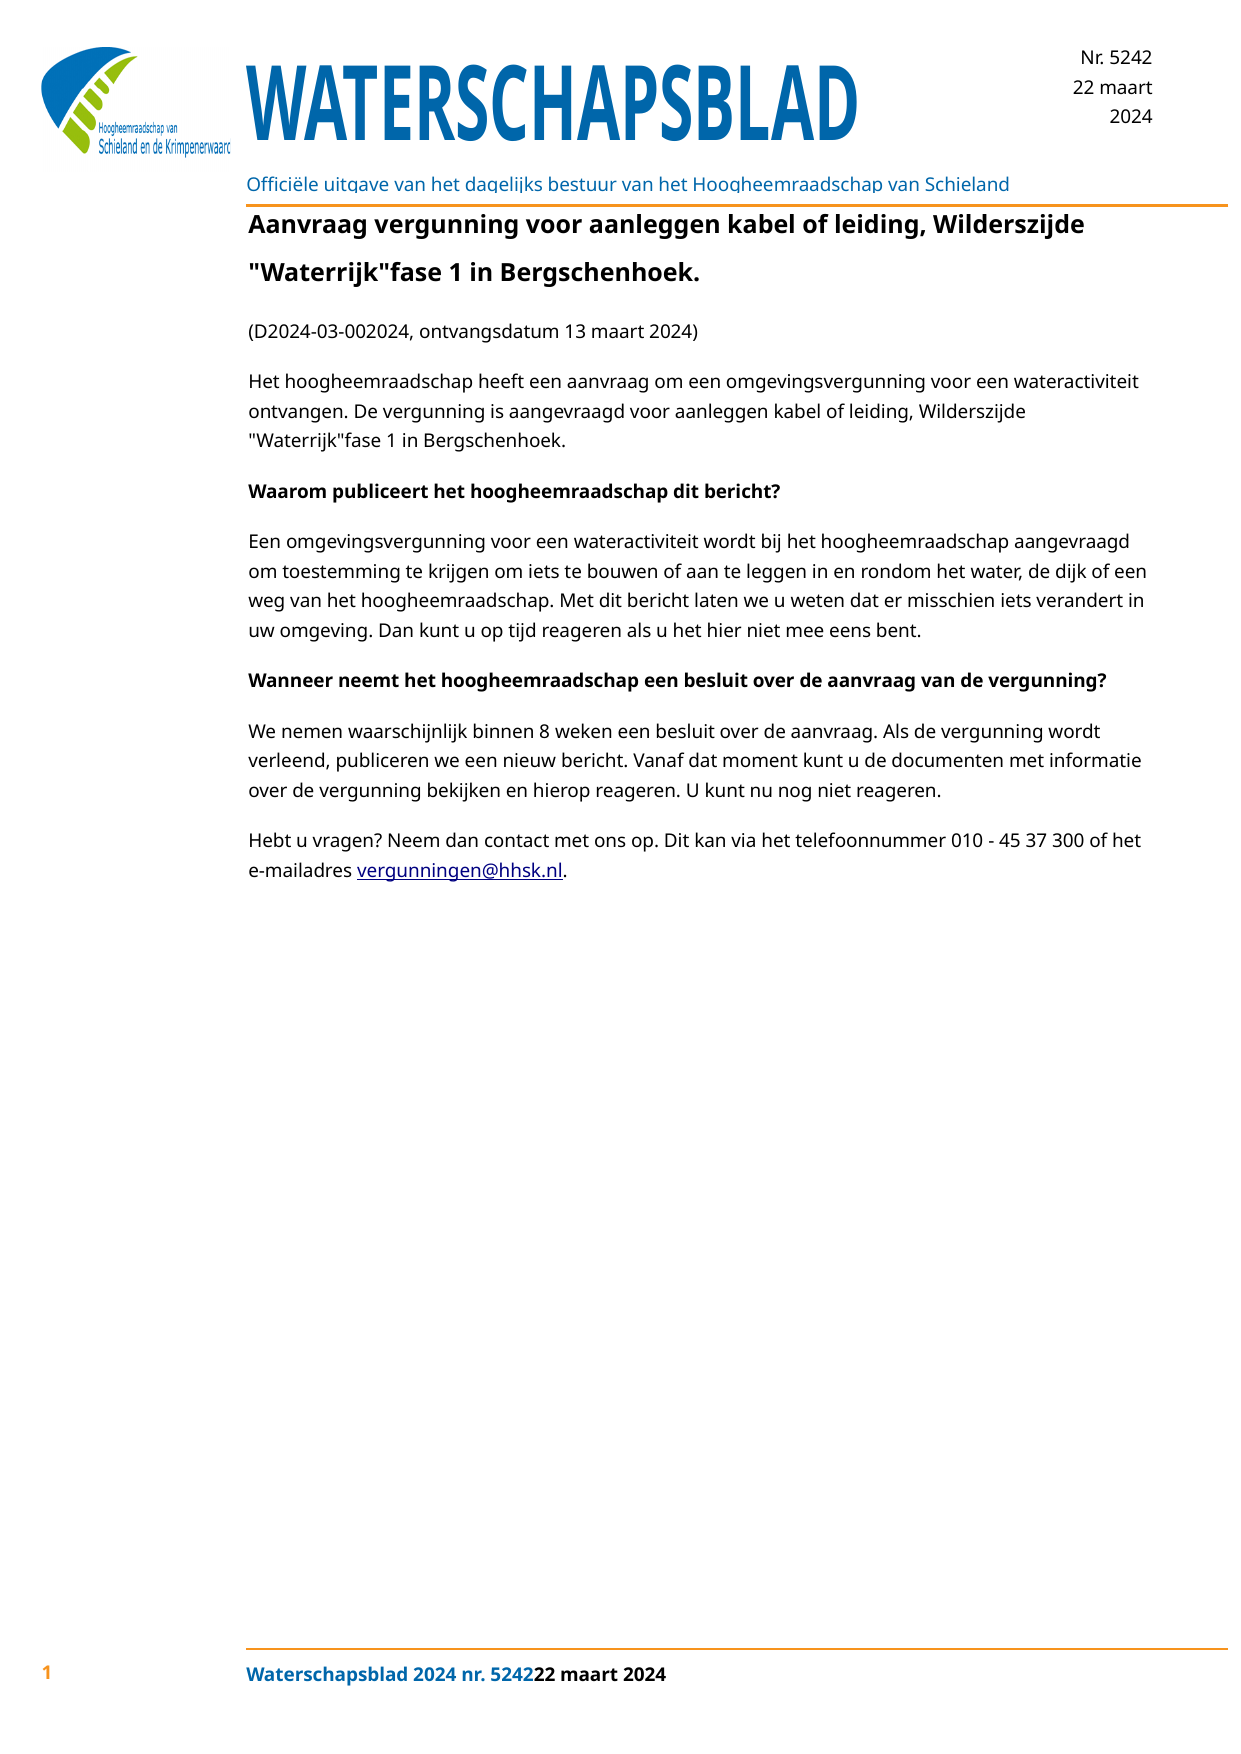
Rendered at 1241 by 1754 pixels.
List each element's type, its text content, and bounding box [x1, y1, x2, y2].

text Aanvraag vergunning voor aanleggen kabel of leiding, Wilderszijde "Waterrijk"fase 1 in Bergschenhoek. [248, 207, 1152, 288]
text Wanneer neemt het hoogheemraadschap een besluit over de aanvraag van de vergunning? [248, 667, 1152, 693]
text (D2024-03-002024, ontvangsdatum 13 maart 2024) [248, 318, 1152, 344]
text We nemen waarschijnlijk binnen 8 weken een besluit over de aanvraag. Als de vergunning wordt verleend, publiceren we een nieuw bericht. Vanaf dat moment kunt u de documenten met informatie over de vergunning bekijken en hierop reageren. U kunt nu nog niet reageren. [248, 718, 1152, 803]
picture [41, 47, 231, 172]
text Hebt u vragen? Neem dan contact met ons op. Dit kan via het telefoonnummer 010 - 45 37 300 of het e-mailadres vergunningen@hhsk.nl. [248, 827, 1152, 883]
text Waarom publiceert het hoogheemraadschap dit bericht? [248, 478, 1152, 504]
text Het hoogheemraadschap heeft een aanvraag om een omgevingsvergunning voor een wateractiviteit ontvangen. De vergunning is aangevraagd voor aanleggen kabel of leiding, Wilderszijde "Waterrijk"fase 1 in Bergschenhoek. [248, 368, 1152, 453]
text Een omgevingsvergunning voor een wateractiviteit wordt bij het hoogheemraadschap aangevraagd om toestemming te krijgen om iets te bouwen of aan te leggen in en rondom het water, de dijk of een weg van het hoogheemraadschap. Met dit bericht laten we u weten dat er misschien iets verandert in uw omgeving. Dan kunt u op tijd reageren als u het hier niet mee eens bent. [248, 528, 1152, 643]
